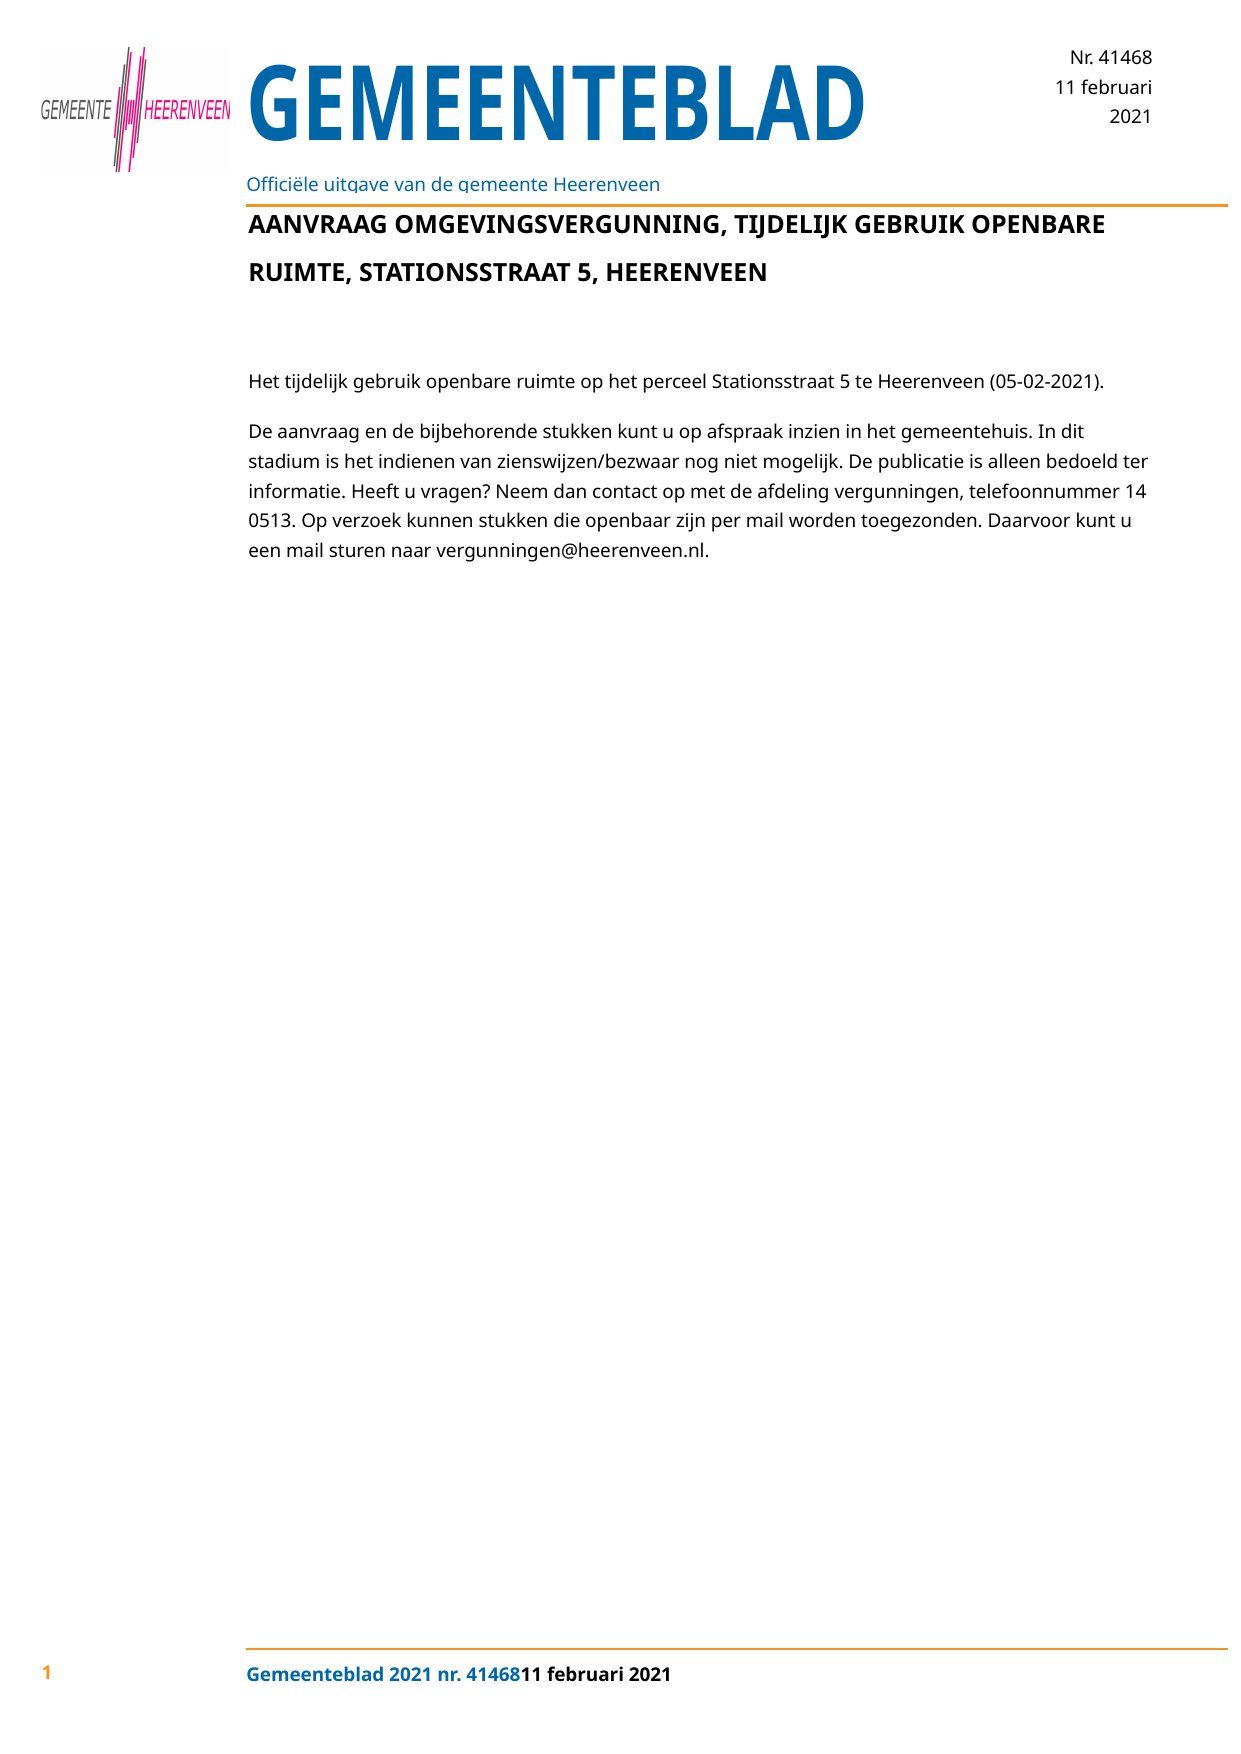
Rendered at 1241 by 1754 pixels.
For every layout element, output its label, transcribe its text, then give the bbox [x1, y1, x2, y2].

text Het tijdelijk gebruik openbare ruimte op het perceel Stationsstraat 5 te Heerenveen (05-02-2021). [248, 368, 1152, 394]
text AANVRAAG OMGEVINGSVERGUNNING, TIJDELIJK GEBRUIK OPENBARE RUIMTE, STATIONSSTRAAT 5, HEERENVEEN [248, 207, 1152, 288]
text De aanvraag en de bijbehorende stukken kunt u op afspraak inzien in het gemeentehuis. In dit stadium is het indienen van zienswijzen/bezwaar nog niet mogelijk. De publicatie is alleen bedoeld ter informatie. Heeft u vragen? Neem dan contact op met de afdeling vergunningen, telefoonnummer 14 0513. Op verzoek kunnen stukken die openbaar zijn per mail worden toegezonden. Daarvoor kunt u een mail sturen naar vergunningen@heerenveen.nl. [248, 419, 1152, 563]
picture [41, 47, 231, 172]
